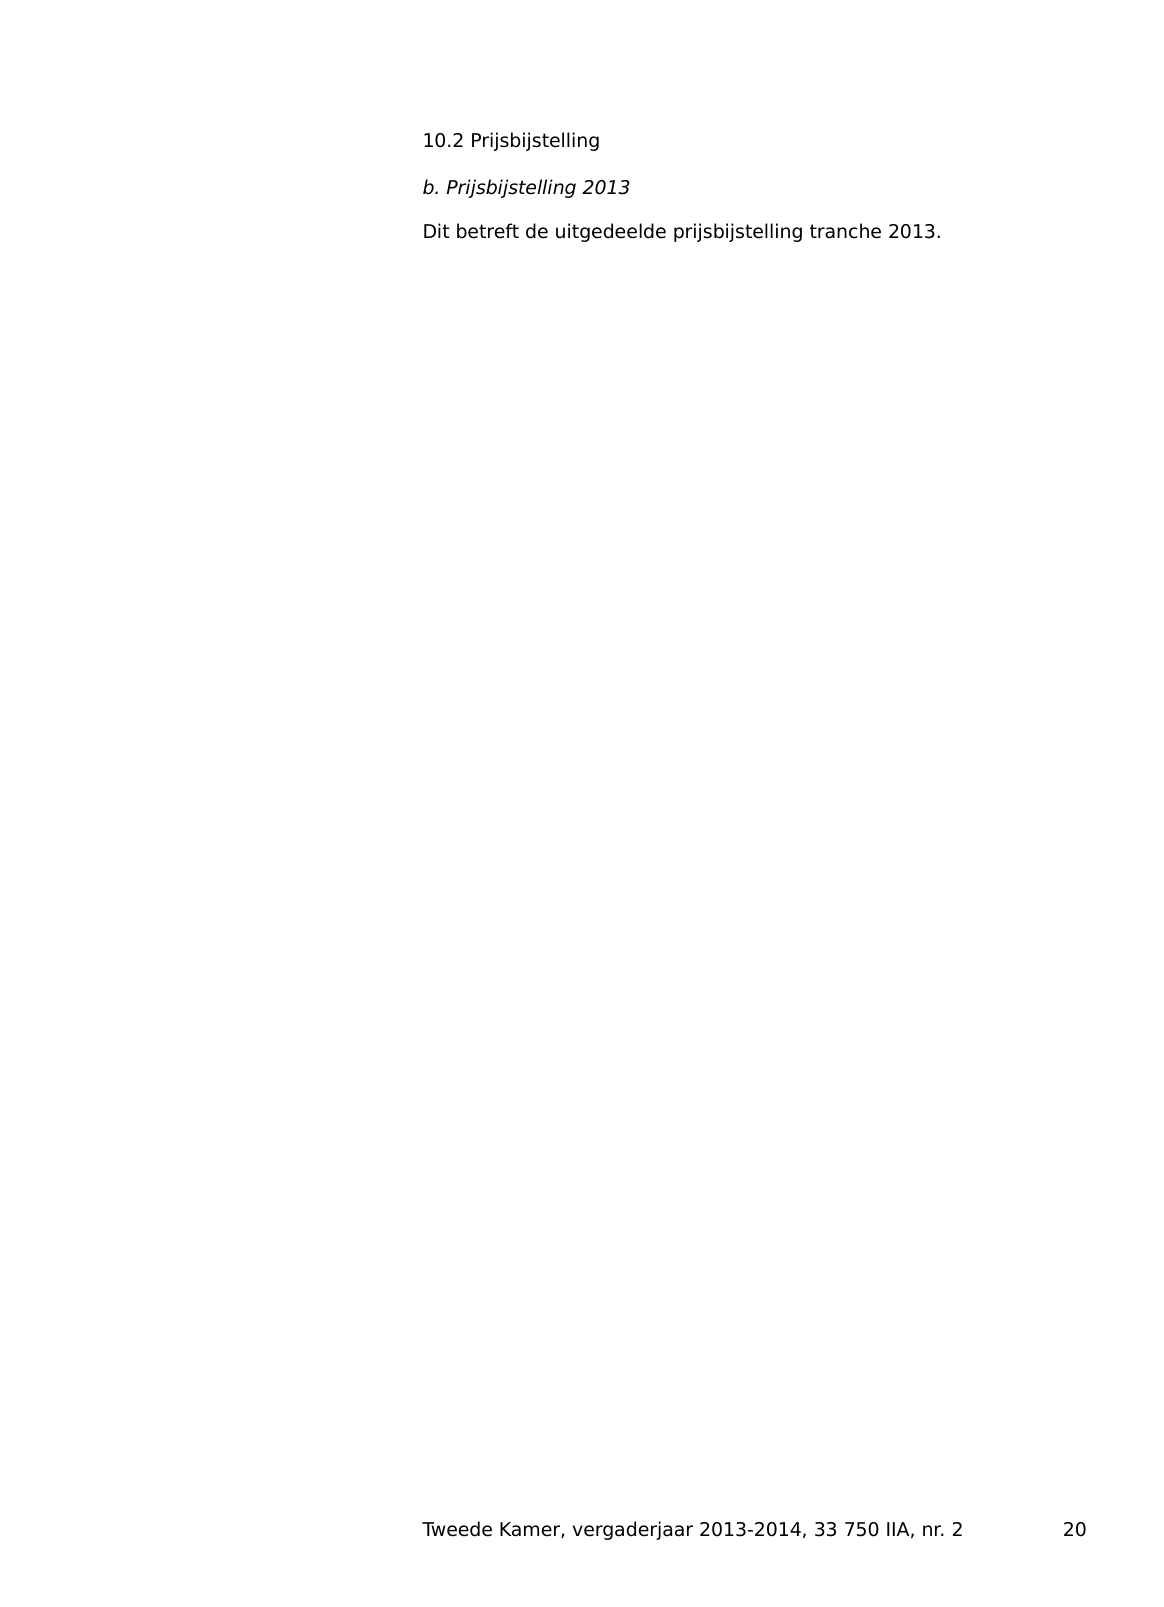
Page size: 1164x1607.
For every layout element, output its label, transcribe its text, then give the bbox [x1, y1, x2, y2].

subtitle 10.2 Prijsbijstelling [422, 130, 1087, 152]
subtitle b. Prijsbijstelling 2013 [422, 177, 1087, 199]
text Dit betreft de uitgedeelde prijsbijstelling tranche 2013. [422, 221, 1087, 243]
